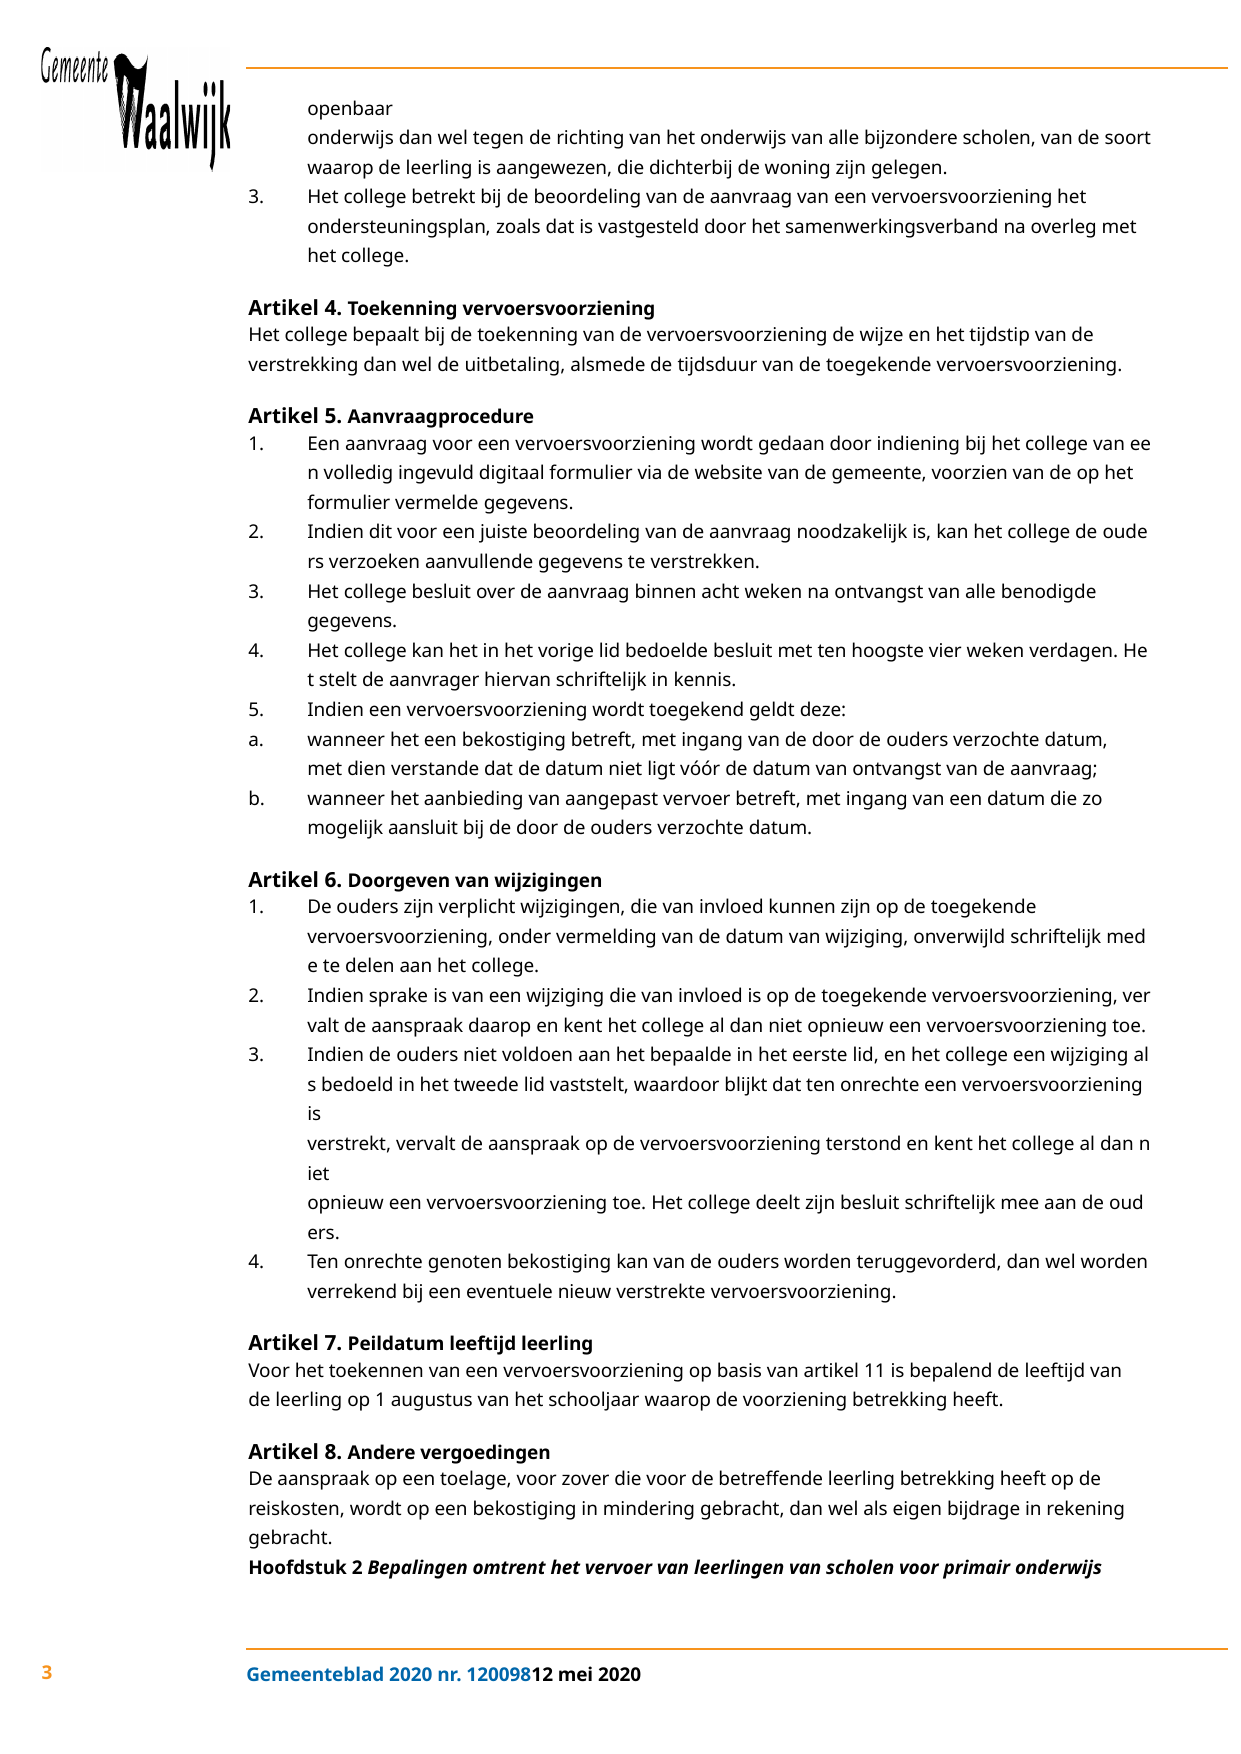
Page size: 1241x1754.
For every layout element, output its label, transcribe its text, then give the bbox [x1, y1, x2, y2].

list Ten onrechte genoten bekostiging kan van de ouders worden teruggevorderd, dan wel worden verrekend bij een eventuele nieuw verstrekte vervoersvoorziening. [248, 1248, 1152, 1304]
text Hoofdstuk 2 Bepalingen omtrent het vervoer van leerlingen van scholen voor primair onderwijs [248, 1554, 1152, 1580]
list Het college besluit over de aanvraag binnen acht weken na ontvangst van alle benodigde gegevens. [248, 578, 1152, 633]
list Indien sprake is van een wijziging die van invloed is op de toegekende vervoersvoorziening, vervalt de aanspraak daarop en kent het college al dan niet opnieuw een vervoersvoorziening toe. [248, 982, 1152, 1037]
list Indien dit voor een juiste beoordeling van de aanvraag noodzakelijk is, kan het college de ouders verzoeken aanvullende gegevens te verstrekken. [248, 519, 1152, 574]
list wanneer het aanbieding van aangepast vervoer betreft, met ingang van een datum die zo mogelijk aansluit bij de door de ouders verzochte datum. [248, 785, 1152, 840]
list Het college kan het in het vorige lid bedoelde besluit met ten hoogste vier weken verdagen. Het stelt de aanvrager hiervan schriftelijk in kennis. [248, 637, 1152, 692]
text Artikel 4. Toekenning vervoersvoorziening [248, 293, 1152, 322]
list De ouders zijn verplicht wijzigingen, die van invloed kunnen zijn op de toegekende vervoersvoorziening, onder vermelding van de datum van wijziging, onverwijld schriftelijk mede te delen aan het college. [248, 893, 1152, 978]
list Een aanvraag voor een vervoersvoorziening wordt gedaan door indiening bij het college van een volledig ingevuld digitaal formulier via de website van de gemeente, voorzien van de op het formulier vermelde gegevens. [248, 430, 1152, 515]
list openbaar onderwijs dan wel tegen de richting van het onderwijs van alle bijzondere scholen, van de soort waarop de leerling is aangewezen, die dichterbij de woning zijn gelegen. [248, 95, 1152, 180]
text Voor het toekennen van een vervoersvoorziening op basis van artikel 11 is bepalend de leeftijd van de leerling op 1 augustus van het schooljaar waarop de voorziening betrekking heeft. [248, 1357, 1152, 1412]
text Artikel 5. Aanvraagprocedure [248, 402, 1152, 430]
text Het college bepaalt bij de toekenning van de vervoersvoorziening de wijze en het tijdstip van de verstrekking dan wel de uitbetaling, alsmede de tijdsduur van de toegekende vervoersvoorziening. [248, 322, 1152, 377]
list Het college betrekt bij de beoordeling van de aanvraag van een vervoersvoorziening het ondersteuningsplan, zoals dat is vastgesteld door het samenwerkingsverband na overleg met het college. [248, 183, 1152, 268]
text De aanspraak op een toelage, voor zover die voor de betreffende leerling betrekking heeft op de reiskosten, wordt op een bekostiging in mindering gebracht, dan wel als eigen bijdrage in rekening gebracht. [248, 1465, 1152, 1550]
text Artikel 8. Andere vergoedingen [248, 1437, 1152, 1465]
list Indien een vervoersvoorziening wordt toegekend geldt deze: [248, 696, 1152, 722]
list wanneer het een bekostiging betreft, met ingang van de door de ouders verzochte datum, met dien verstande dat de datum niet ligt vóór de datum van ontvangst van de aanvraag; [248, 726, 1152, 781]
picture [41, 47, 231, 172]
text Artikel 6. Doorgeven van wijzigingen [248, 865, 1152, 893]
text Artikel 7. Peildatum leeftijd leerling [248, 1328, 1152, 1357]
list Indien de ouders niet voldoen aan het bepaalde in het eerste lid, en het college een wijziging als bedoeld in het tweede lid vaststelt, waardoor blijkt dat ten onrechte een vervoersvoorziening is verstrekt, vervalt de aanspraak op de vervoersvoorziening terstond en kent het college al dan niet opnieuw een vervoersvoorziening toe. Het college deelt zijn besluit schriftelijk mee aan de ouders. [248, 1041, 1152, 1244]
